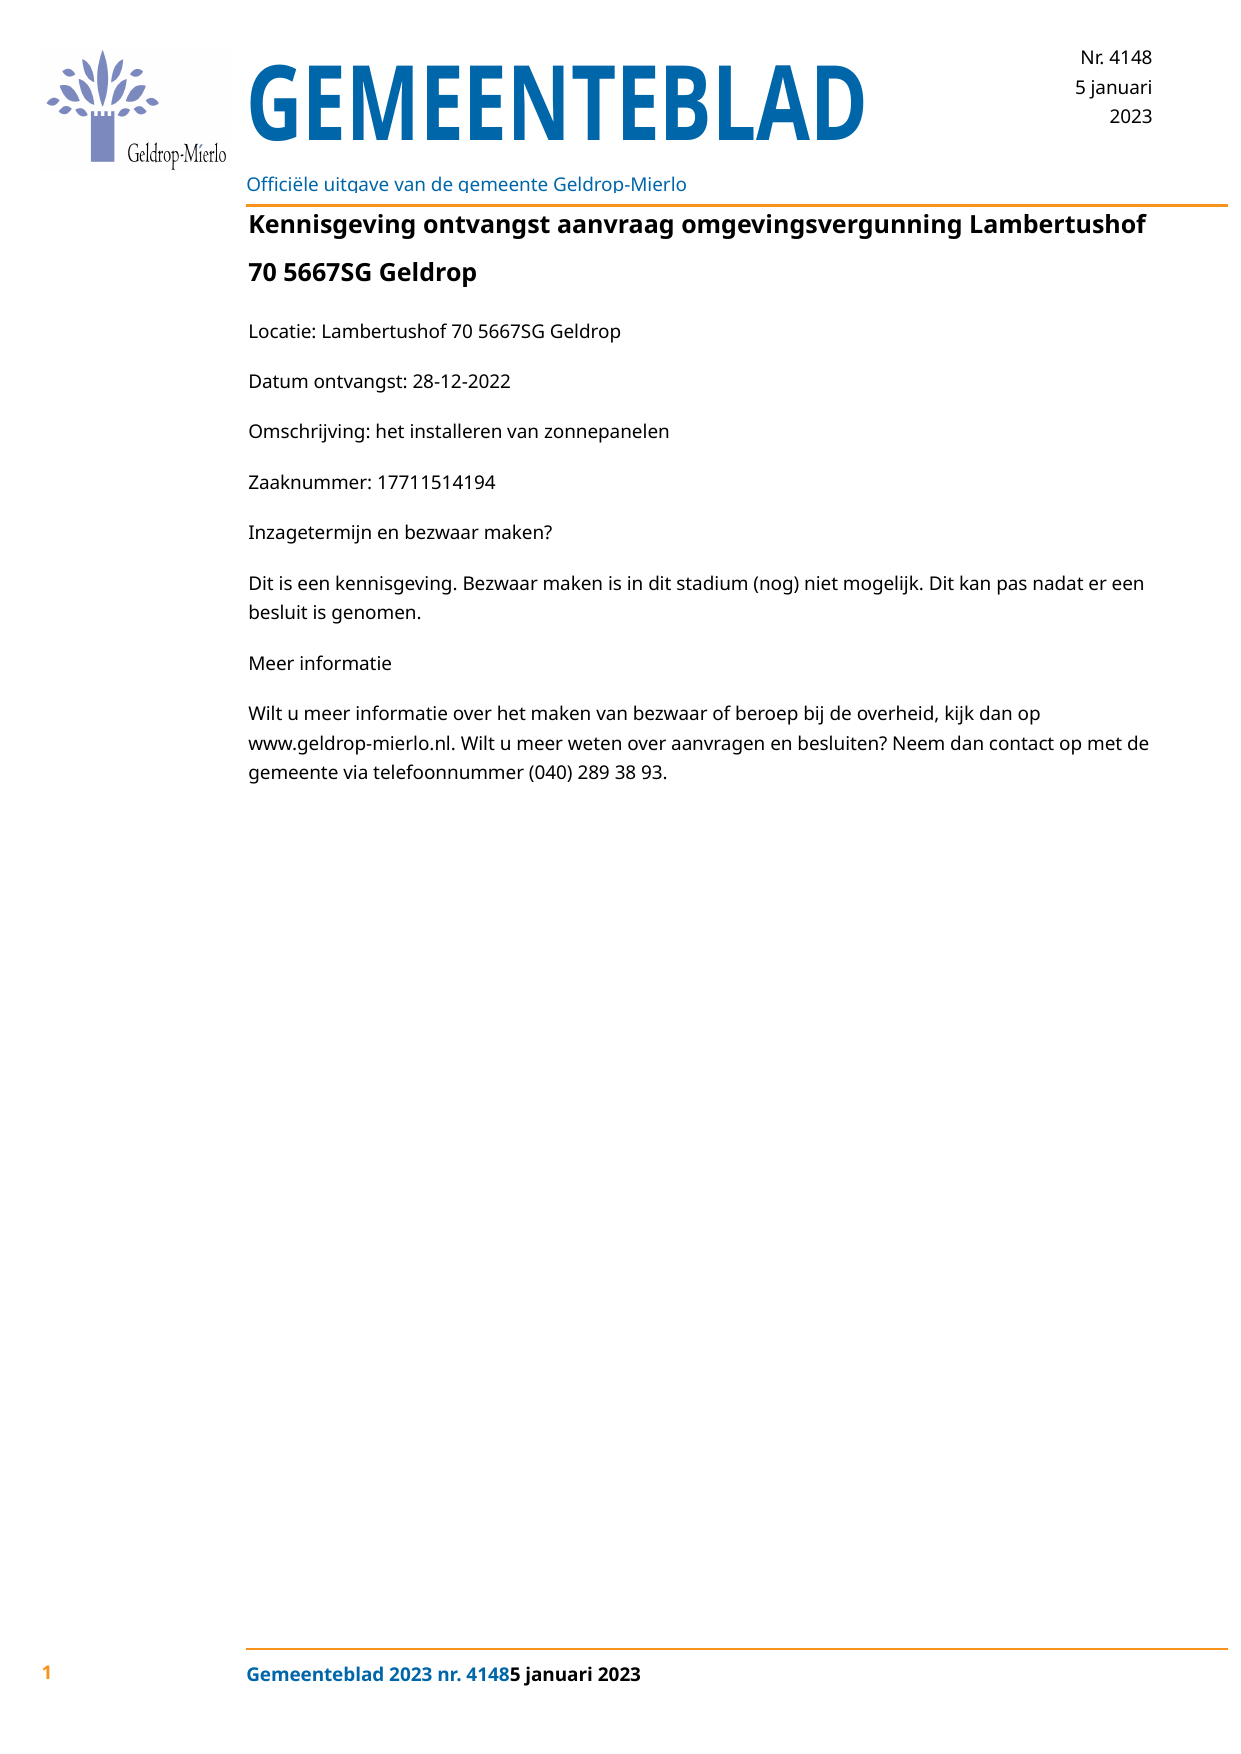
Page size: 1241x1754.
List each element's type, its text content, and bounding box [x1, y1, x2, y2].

text Inzagetermijn en bezwaar maken? [248, 519, 1152, 545]
text Dit is een kennisgeving. Bezwaar maken is in dit stadium (nog) niet mogelijk. Dit kan pas nadat er een besluit is genomen. [248, 570, 1152, 625]
text Meer informatie [248, 650, 1152, 676]
text Kennisgeving ontvangst aanvraag omgevingsvergunning Lambertushof 70 5667SG Geldrop [248, 207, 1152, 288]
text Omschrijving: het installeren van zonnepanelen [248, 419, 1152, 444]
text Zaaknummer: 17711514194 [248, 469, 1152, 495]
text Datum ontvangst: 28-12-2022 [248, 368, 1152, 394]
text Wilt u meer informatie over het maken van bezwaar of beroep bij de overheid, kijk dan op www.geldrop-mierlo.nl. Wilt u meer weten over aanvragen en besluiten? Neem dan contact op met de gemeente via telefoonnummer (040) 289 38 93. [248, 700, 1152, 785]
picture [41, 47, 231, 172]
text Locatie: Lambertushof 70 5667SG Geldrop [248, 318, 1152, 344]
